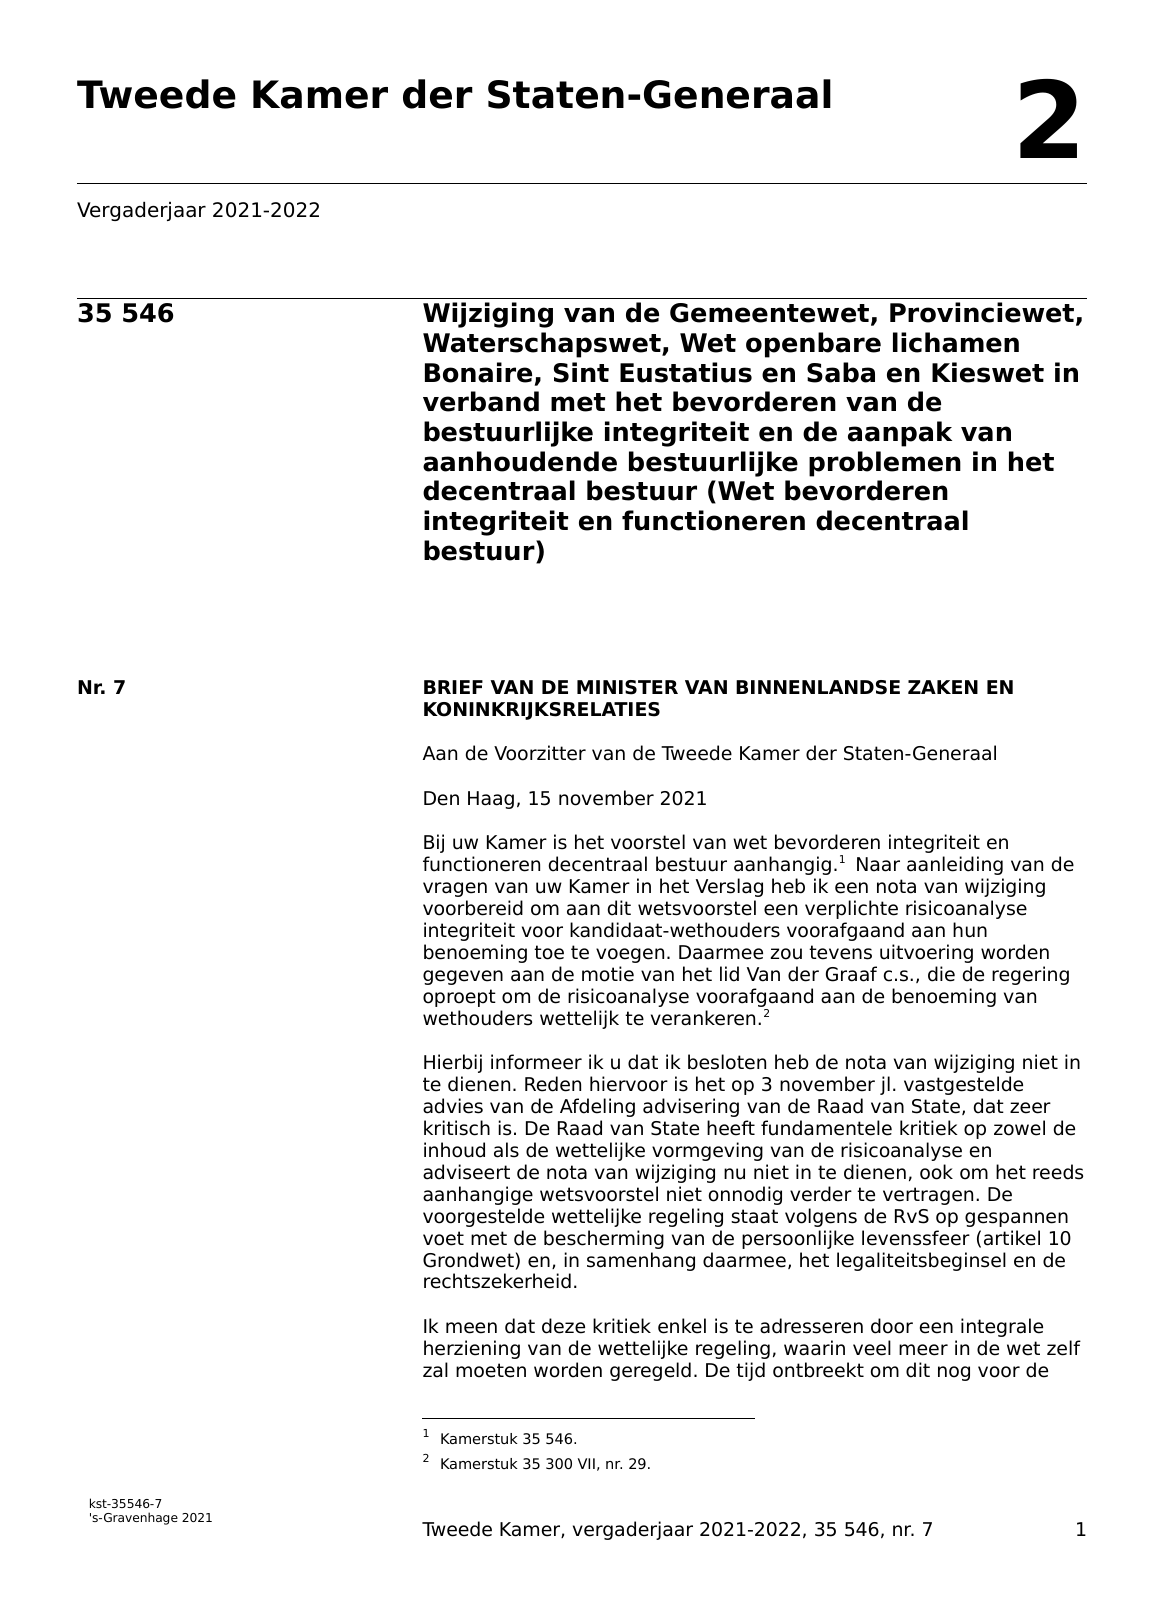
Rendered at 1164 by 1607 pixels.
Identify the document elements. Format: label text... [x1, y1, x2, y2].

text Den Haag, 15 november 2021 [422, 787, 1087, 809]
text 's-Gravenhage 2021 [88, 1511, 323, 1525]
text Ik meen dat deze kritiek enkel is te adresseren door een integrale herziening van de wettelijke regeling, waarin veel meer in de wet zelf zal moeten worden geregeld. De tijd ontbreekt om dit nog voor de [422, 1316, 1087, 1382]
table_header 2 [886, 59, 1087, 183]
text Kamerstuk 35 300 VII, nr. 29. [422, 1452, 1087, 1474]
subtitle Nr. 7 BRIEF VAN DE MINISTER VAN BINNENLANDSE ZAKEN EN KONINKRIJKSRELATIES [77, 677, 1087, 721]
subtitle 35 546 Wijziging van de Gemeentewet, Provinciewet, Waterschapswet, Wet openbare lichamen Bonaire, Sint Eustatius en Saba en Kieswet in verband met het bevorderen van de bestuurlijke integriteit en de aanpak van aanhoudende bestuurlijke problemen in het decentraal bestuur (Wet bevorderen integriteit en functioneren decentraal bestuur) [77, 299, 1087, 566]
text Hierbij informeer ik u dat ik besloten heb de nota van wijziging niet in te dienen. Reden hiervoor is het op 3 november jl. vastgestelde advies van de Afdeling advisering van de Raad van State, dat zeer kritisch is. De Raad van State heeft fundamentele kritiek op zowel de inhoud als de wettelijke vormgeving van de risicoanalyse en adviseert de nota van wijziging nu niet in te dienen, ook om het reeds aanhangige wetsvoorstel niet onnodig verder te vertragen. De voorgestelde wettelijke regeling staat volgens de RvS op gespannen voet met de bescherming van de persoonlijke levenssfeer (artikel 10 Grondwet) en, in samenhang daarmee, het legaliteitsbeginsel en de rechtszekerheid. [422, 1052, 1087, 1293]
text kst-35546-7 [88, 1497, 323, 1511]
text Aan de Voorzitter van de Tweede Kamer der Staten-Generaal [422, 743, 1087, 765]
table_cell Vergaderjaar 2021-2022 [77, 184, 1087, 298]
text Kamerstuk 35 546. [422, 1427, 1087, 1449]
table_header Tweede Kamer der Staten-Generaal [77, 59, 886, 183]
text Bij uw Kamer is het voorstel van wet bevorderen integriteit en functioneren decentraal bestuur aanhangig. Naar aanleiding van de vragen van uw Kamer in het Verslag heb ik een nota van wijziging voorbereid om aan dit wetsvoorstel een verplichte risicoanalyse integriteit voor kandidaat-wethouders voorafgaand aan hun benoeming toe te voegen. Daarmee zou tevens uitvoering worden gegeven aan de motie van het lid Van der Graaf c.s., die de regering oproept om de risicoanalyse voorafgaand aan de benoeming van wethouders wettelijk te verankeren. [422, 832, 1087, 1029]
